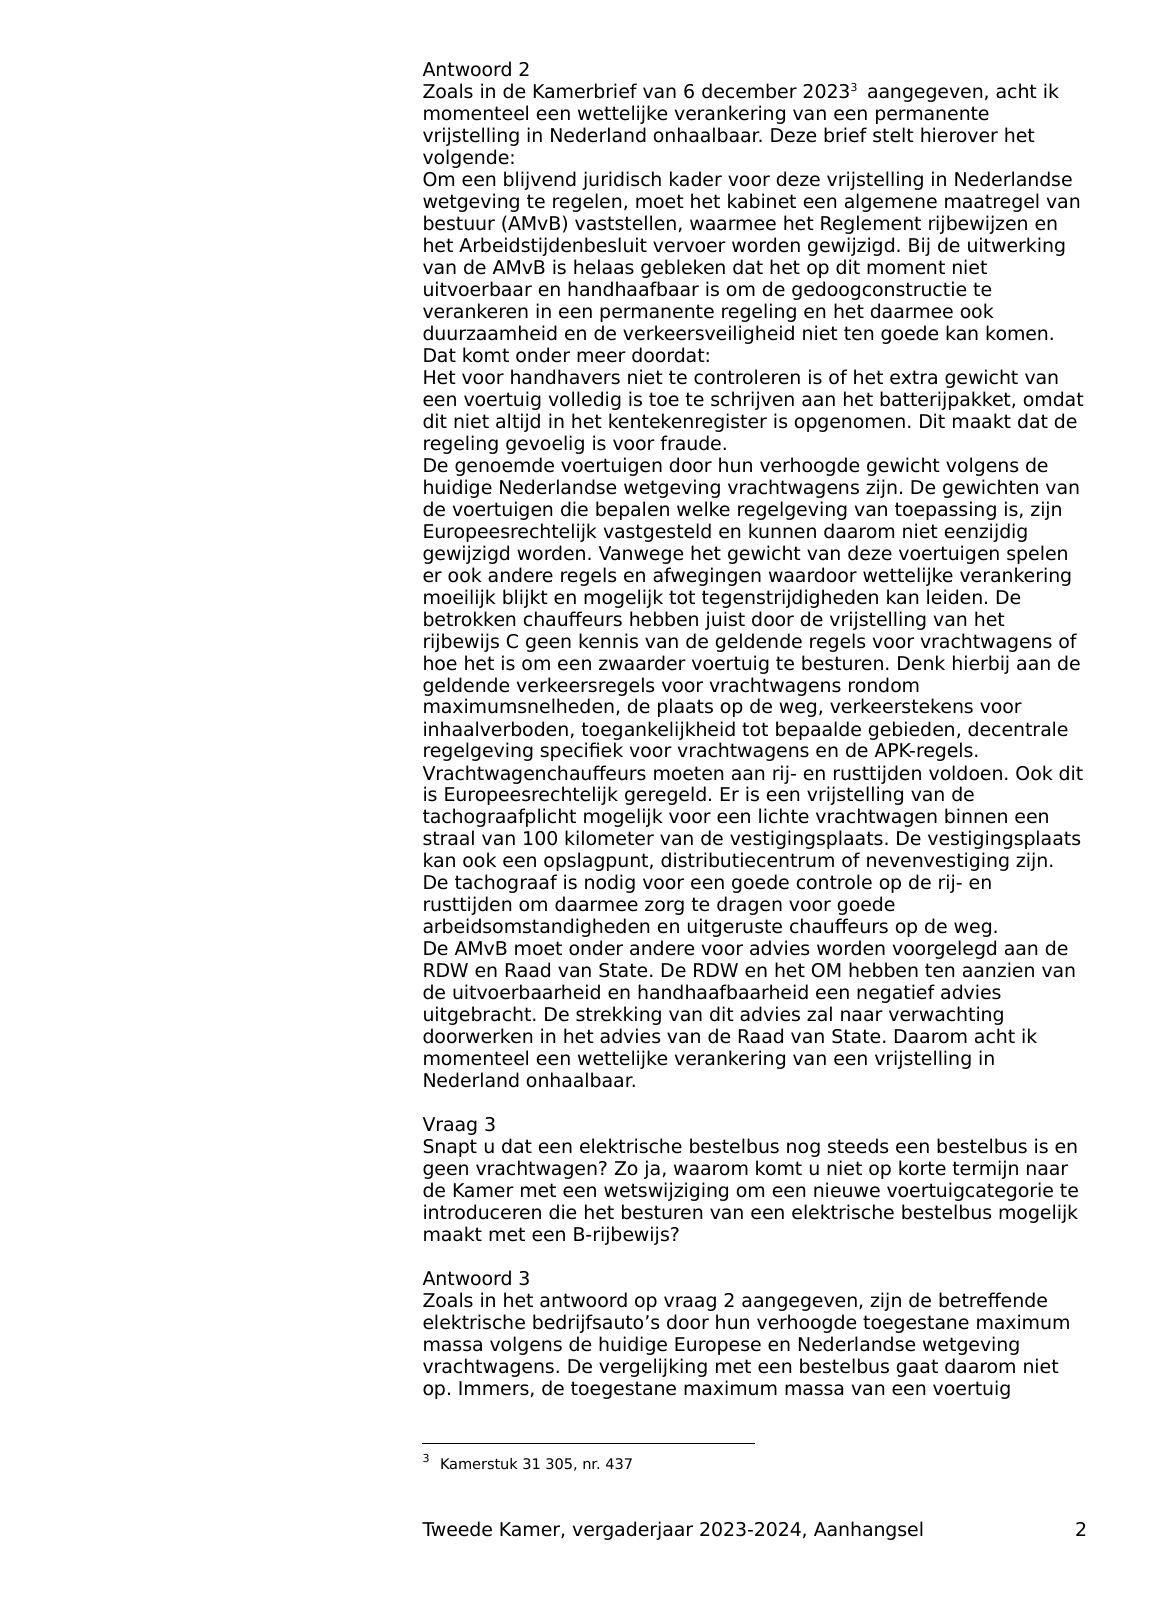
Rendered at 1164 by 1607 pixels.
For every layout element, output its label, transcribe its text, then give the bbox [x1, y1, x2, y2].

text Antwoord 2 [422, 59, 1087, 81]
text Kamerstuk 31 305, nr. 437 [422, 1452, 1087, 1474]
text Om een blijvend juridisch kader voor deze vrijstelling in Nederlandse wetgeving te regelen, moet het kabinet een algemene maatregel van bestuur (AMvB) vaststellen, waarmee het Reglement rijbewijzen en het Arbeidstijdenbesluit vervoer worden gewijzigd. Bij de uitwerking van de AMvB is helaas gebleken dat het op dit moment niet uitvoerbaar en handhaafbaar is om de gedoogconstructie te verankeren in een permanente regeling en het daarmee ook duurzaamheid en de verkeersveiligheid niet ten goede kan komen. Dat komt onder meer doordat: [422, 169, 1087, 367]
text Zoals in de Kamerbrief van 6 december 2023 aangegeven, acht ik momenteel een wettelijke verankering van een permanente vrijstelling in Nederland onhaalbaar. Deze brief stelt hierover het volgende: [422, 81, 1087, 169]
text De AMvB moet onder andere voor advies worden voorgelegd aan de RDW en Raad van State. De RDW en het OM hebben ten aanzien van de uitvoerbaarheid en handhaafbaarheid een negatief advies uitgebracht. De strekking van dit advies zal naar verwachting doorwerken in het advies van de Raad van State. Daarom acht ik momenteel een wettelijke verankering van een vrijstelling in Nederland onhaalbaar. [422, 938, 1087, 1092]
text Vraag 3 [422, 1114, 1087, 1136]
text Het voor handhavers niet te controleren is of het extra gewicht van een voertuig volledig is toe te schrijven aan het batterijpakket, omdat dit niet altijd in het kentekenregister is opgenomen. Dit maakt dat de regeling gevoelig is voor fraude. [422, 367, 1087, 455]
text De genoemde voertuigen door hun verhoogde gewicht volgens de huidige Nederlandse wetgeving vrachtwagens zijn. De gewichten van de voertuigen die bepalen welke regelgeving van toepassing is, zijn Europeesrechtelijk vastgesteld en kunnen daarom niet eenzijdig gewijzigd worden. Vanwege het gewicht van deze voertuigen spelen er ook andere regels en afwegingen waardoor wettelijke verankering moeilijk blijkt en mogelijk tot tegenstrijdigheden kan leiden. De betrokken chauffeurs hebben juist door de vrijstelling van het rijbewijs C geen kennis van de geldende regels voor vrachtwagens of hoe het is om een zwaarder voertuig te besturen. Denk hierbij aan de geldende verkeersregels voor vrachtwagens rondom maximumsnelheden, de plaats op de weg, verkeerstekens voor inhaalverboden, toegankelijkheid tot bepaalde gebieden, decentrale regelgeving specifiek voor vrachtwagens en de APK-regels. [422, 455, 1087, 762]
text Antwoord 3 [422, 1268, 1087, 1290]
text Snapt u dat een elektrische bestelbus nog steeds een bestelbus is en geen vrachtwagen? Zo ja, waarom komt u niet op korte termijn naar de Kamer met een wetswijziging om een nieuwe voertuigcategorie te introduceren die het besturen van een elektrische bestelbus mogelijk maakt met een B-rijbewijs? [422, 1136, 1087, 1246]
text Zoals in het antwoord op vraag 2 aangegeven, zijn de betreffende elektrische bedrijfsauto’s door hun verhoogde toegestane maximum massa volgens de huidige Europese en Nederlandse wetgeving vrachtwagens. De vergelijking met een bestelbus gaat daarom niet op. Immers, de toegestane maximum massa van een voertuig [422, 1290, 1087, 1400]
text Vrachtwagenchauffeurs moeten aan rij- en rusttijden voldoen. Ook dit is Europeesrechtelijk geregeld. Er is een vrijstelling van de tachograafplicht mogelijk voor een lichte vrachtwagen binnen een straal van 100 kilometer van de vestigingsplaats. De vestigingsplaats kan ook een opslagpunt, distributiecentrum of nevenvestiging zijn. De tachograaf is nodig voor een goede controle op de rij- en rusttijden om daarmee zorg te dragen voor goede arbeidsomstandigheden en uitgeruste chauffeurs op de weg. [422, 762, 1087, 938]
